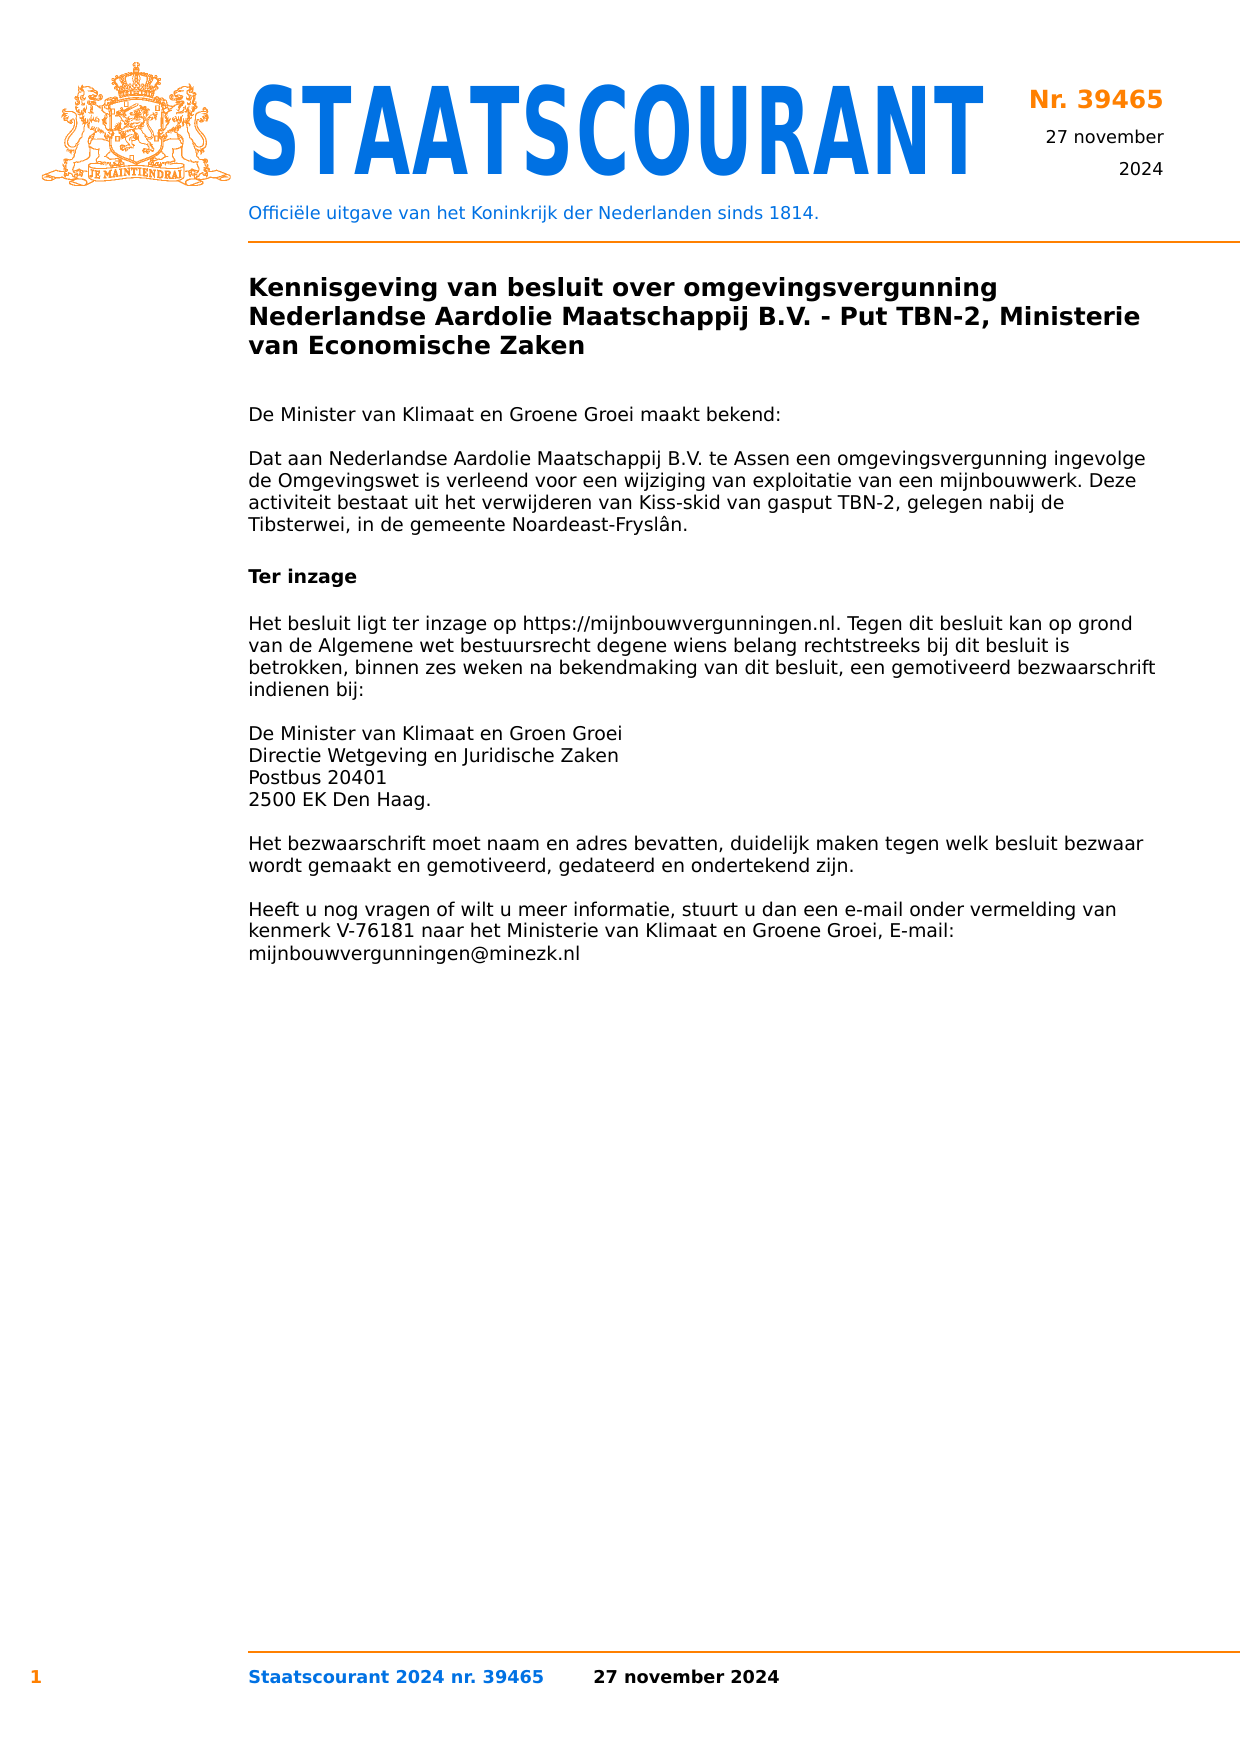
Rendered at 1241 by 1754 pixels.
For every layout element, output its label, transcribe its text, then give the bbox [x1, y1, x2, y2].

table_header [25, 62, 248, 241]
subtitle Kennisgeving van besluit over omgevingsvergunning Nederlandse Aardolie Maatschappij B.V. - Put TBN-2, Ministerie van Economische Zaken [248, 273, 1163, 361]
text 2500 EK Den Haag. [248, 789, 1163, 811]
table_header STAATSCOURANT [248, 62, 998, 203]
text Het besluit ligt ter inzage op https://mijnbouwvergunningen.nl. Tegen dit besluit kan op grond van de Algemene wet bestuursrecht degene wiens belang rechtstreeks bij dit besluit is betrokken, binnen zes weken na bekendmaking van dit besluit, een gemotiveerd bezwaarschrift indienen bij: [248, 613, 1163, 701]
text Heeft u nog vragen of wilt u meer informatie, stuurt u dan een e-mail onder vermelding van kenmerk V-76181 naar het Ministerie van Klimaat en Groene Groei, E-mail: mijnbouwvergunningen@minezk.nl [248, 898, 1163, 964]
text De Minister van Klimaat en Groen Groei [248, 723, 1163, 745]
table_header Nr. 39465 [998, 62, 1240, 121]
table_cell Officiële uitgave van het Koninkrijk der Nederlanden sinds 1814. [248, 203, 1240, 241]
text Directie Wetgeving en Juridische Zaken [248, 745, 1163, 767]
text De Minister van Klimaat en Groene Groei maakt bekend: [248, 404, 1163, 426]
picture [41, 62, 231, 186]
text Postbus 20401 [248, 767, 1163, 789]
table_cell 27 november [998, 121, 1240, 153]
text Dat aan Nederlandse Aardolie Maatschappij B.V. te Assen een omgevingsvergunning ingevolge de Omgevingswet is verleend voor een wijziging van exploitatie van een mijnbouwwerk. Deze activiteit bestaat uit het verwijderen van Kiss-skid van gasput TBN-2, gelegen nabij de Tibsterwei, in de gemeente Noardeast-Fryslân. [248, 448, 1163, 536]
table_cell 2024 [998, 153, 1240, 203]
subtitle Ter inzage [248, 566, 1163, 588]
text Het bezwaarschrift moet naam en adres bevatten, duidelijk maken tegen welk besluit bezwaar wordt gemaakt en gemotiveerd, gedateerd en ondertekend zijn. [248, 833, 1163, 877]
